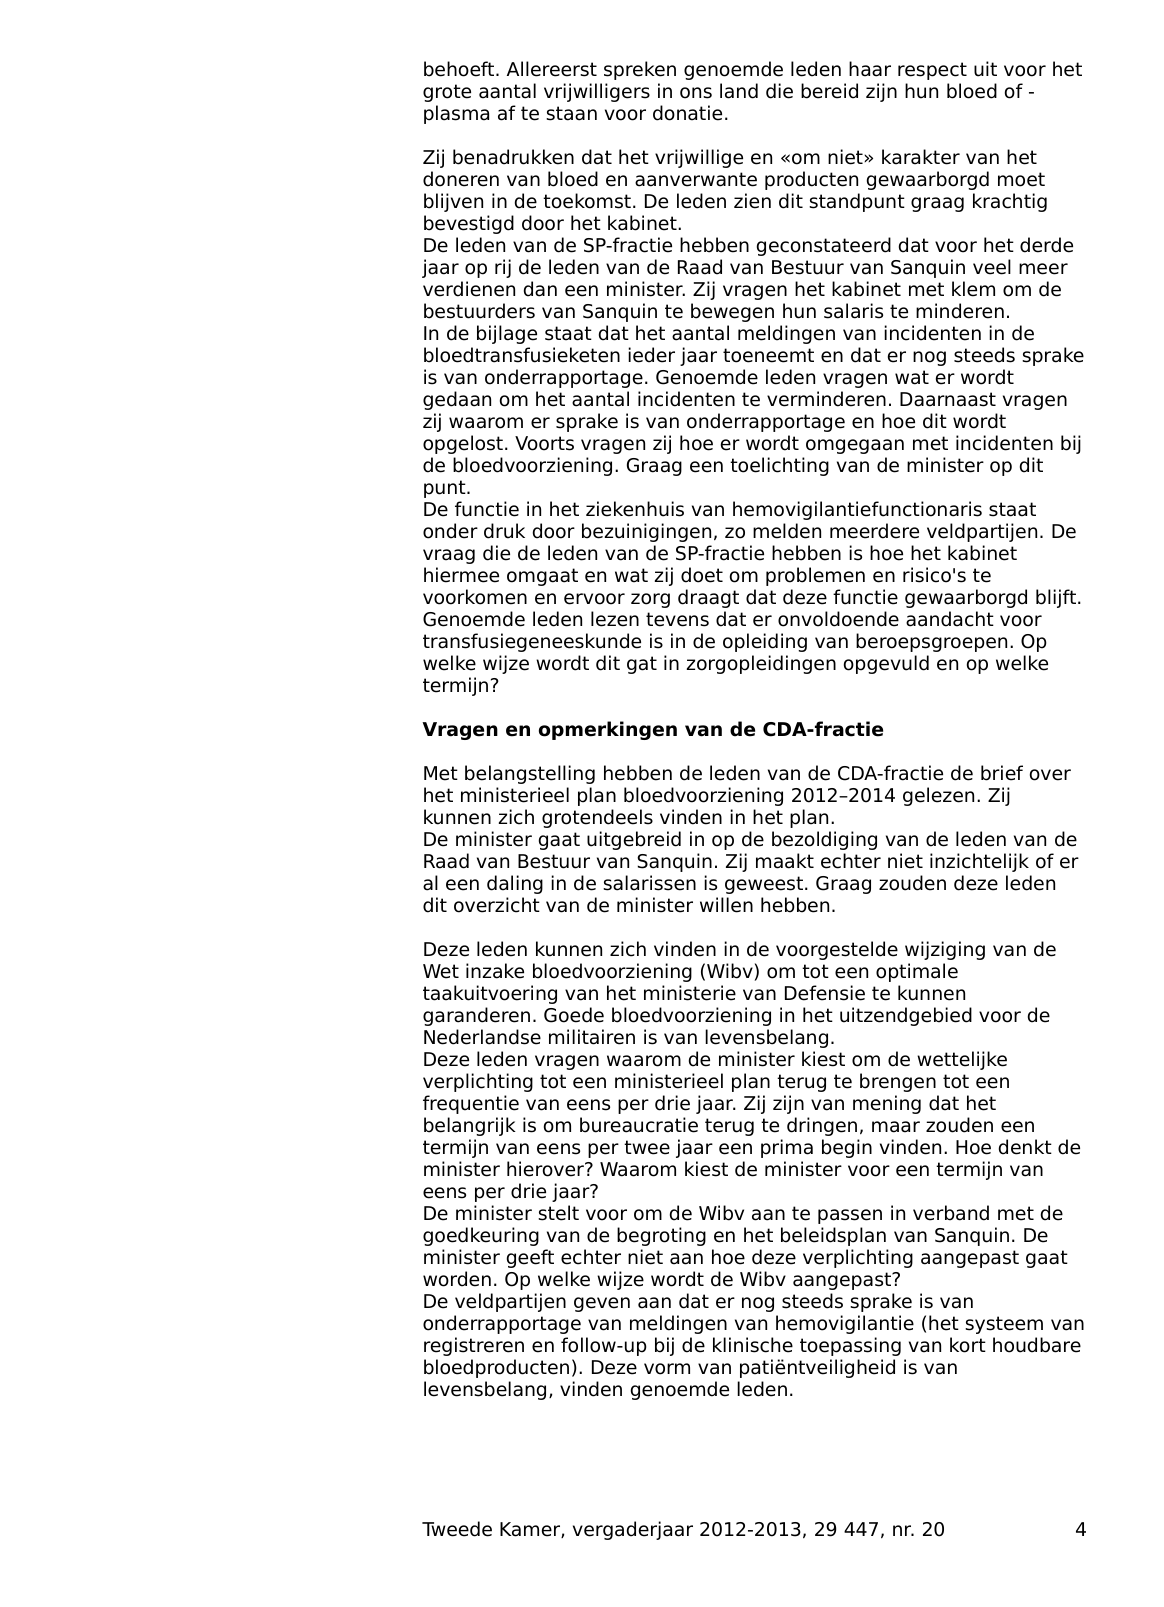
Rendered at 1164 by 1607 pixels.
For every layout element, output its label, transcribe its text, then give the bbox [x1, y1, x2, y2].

text Zij benadrukken dat het vrijwillige en «om niet» karakter van het doneren van bloed en aanverwante producten gewaarborgd moet blijven in de toekomst. De leden zien dit standpunt graag krachtig bevestigd door het kabinet. [422, 147, 1087, 235]
text Genoemde leden lezen tevens dat er onvoldoende aandacht voor transfusiegeneeskunde is in de opleiding van beroepsgroepen. Op welke wijze wordt dit gat in zorgopleidingen opgevuld en op welke termijn? [422, 609, 1087, 697]
text De minister gaat uitgebreid in op de bezoldiging van de leden van de Raad van Bestuur van Sanquin. Zij maakt echter niet inzichtelijk of er al een daling in de salarissen is geweest. Graag zouden deze leden dit overzicht van de minister willen hebben. [422, 829, 1087, 917]
text De minister stelt voor om de Wibv aan te passen in verband met de goedkeuring van de begroting en het beleidsplan van Sanquin. De minister geeft echter niet aan hoe deze verplichting aangepast gaat worden. Op welke wijze wordt de Wibv aangepast? [422, 1203, 1087, 1291]
text Met belangstelling hebben de leden van de CDA-fractie de brief over het ministerieel plan bloedvoorziening 2012–2014 gelezen. Zij kunnen zich grotendeels vinden in het plan. [422, 763, 1087, 829]
text Deze leden kunnen zich vinden in de voorgestelde wijziging van de Wet inzake bloedvoorziening (Wibv) om tot een optimale taakuitvoering van het ministerie van Defensie te kunnen garanderen. Goede bloedvoorziening in het uitzendgebied voor de Nederlandse militairen is van levensbelang. [422, 939, 1087, 1049]
subtitle Vragen en opmerkingen van de CDA-fractie [422, 719, 1087, 741]
text behoeft. Allereerst spreken genoemde leden haar respect uit voor het grote aantal vrijwilligers in ons land die bereid zijn hun bloed of -plasma af te staan voor donatie. [422, 59, 1087, 125]
text Deze leden vragen waarom de minister kiest om de wettelijke verplichting tot een ministerieel plan terug te brengen tot een frequentie van eens per drie jaar. Zij zijn van mening dat het belangrijk is om bureaucratie terug te dringen, maar zouden een termijn van eens per twee jaar een prima begin vinden. Hoe denkt de minister hierover? Waarom kiest de minister voor een termijn van eens per drie jaar? [422, 1049, 1087, 1203]
text De functie in het ziekenhuis van hemovigilantiefunctionaris staat onder druk door bezuinigingen, zo melden meerdere veldpartijen. De vraag die de leden van de SP-fractie hebben is hoe het kabinet hiermee omgaat en wat zij doet om problemen en risico's te voorkomen en ervoor zorg draagt dat deze functie gewaarborgd blijft. [422, 499, 1087, 609]
text De leden van de SP-fractie hebben geconstateerd dat voor het derde jaar op rij de leden van de Raad van Bestuur van Sanquin veel meer verdienen dan een minister. Zij vragen het kabinet met klem om de bestuurders van Sanquin te bewegen hun salaris te minderen. [422, 235, 1087, 323]
text In de bijlage staat dat het aantal meldingen van incidenten in de bloedtransfusieketen ieder jaar toeneemt en dat er nog steeds sprake is van onderrapportage. Genoemde leden vragen wat er wordt gedaan om het aantal incidenten te verminderen. Daarnaast vragen zij waarom er sprake is van onderrapportage en hoe dit wordt opgelost. Voorts vragen zij hoe er wordt omgegaan met incidenten bij de bloedvoorziening. Graag een toelichting van de minister op dit punt. [422, 323, 1087, 499]
text De veldpartijen geven aan dat er nog steeds sprake is van onderrapportage van meldingen van hemovigilantie (het systeem van registreren en follow-up bij de klinische toepassing van kort houdbare bloedproducten). Deze vorm van patiëntveiligheid is van levensbelang, vinden genoemde leden. [422, 1291, 1087, 1401]
